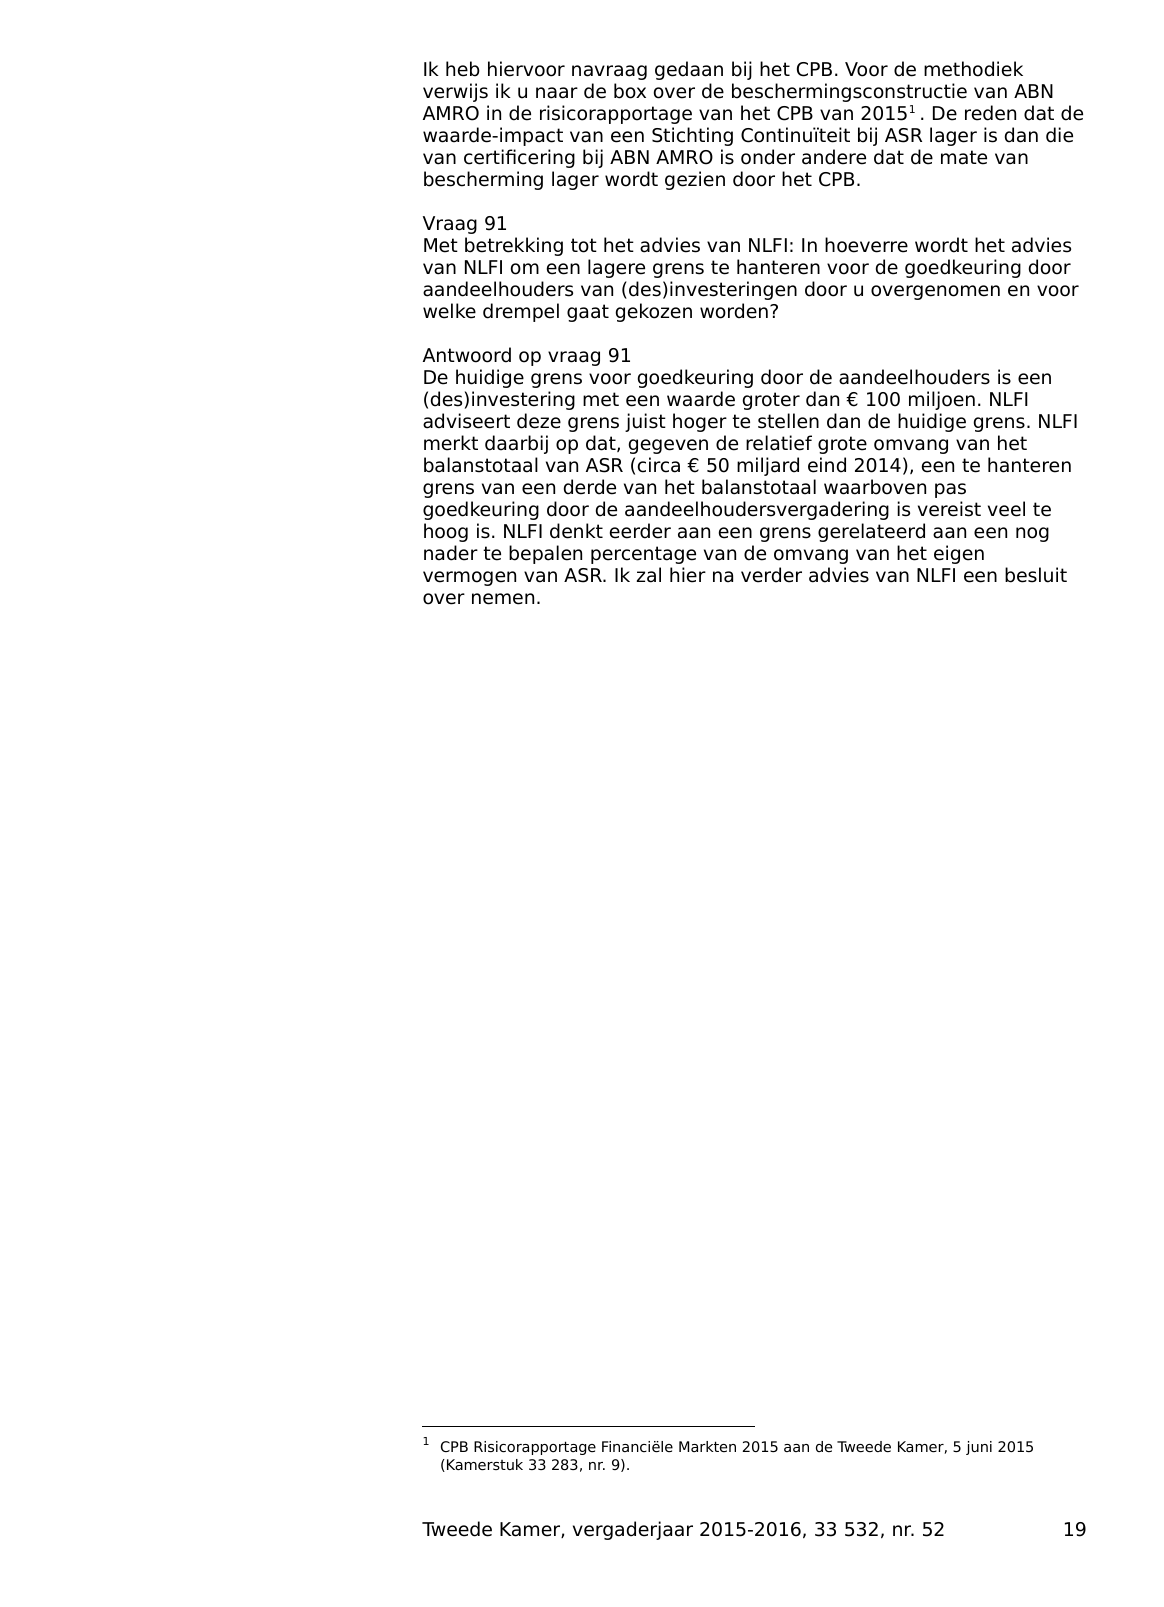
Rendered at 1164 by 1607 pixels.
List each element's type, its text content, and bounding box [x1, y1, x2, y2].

text Met betrekking tot het advies van NLFI: In hoeverre wordt het advies van NLFI om een lagere grens te hanteren voor de goedkeuring door aandeelhouders van (des)investeringen door u overgenomen en voor welke drempel gaat gekozen worden? [422, 235, 1087, 323]
text Vraag 91 [422, 213, 1087, 235]
text CPB Risicorapportage Financiële Markten 2015 aan de Tweede Kamer, 5 juni 2015 (Kamerstuk 33 283, nr. 9). [422, 1435, 1087, 1474]
text Antwoord op vraag 91 [422, 345, 1087, 367]
text Ik heb hiervoor navraag gedaan bij het CPB. Voor de methodiek verwijs ik u naar de box over de beschermingsconstructie van ABN AMRO in de risicorapportage van het CPB van 2015. De reden dat de waarde-impact van een Stichting Continuïteit bij ASR lager is dan die van certificering bij ABN AMRO is onder andere dat de mate van bescherming lager wordt gezien door het CPB. [422, 59, 1087, 191]
text De huidige grens voor goedkeuring door de aandeelhouders is een (des)investering met een waarde groter dan € 100 miljoen. NLFI adviseert deze grens juist hoger te stellen dan de huidige grens. NLFI merkt daarbij op dat, gegeven de relatief grote omvang van het balanstotaal van ASR (circa € 50 miljard eind 2014), een te hanteren grens van een derde van het balanstotaal waarboven pas goedkeuring door de aandeelhoudersvergadering is vereist veel te hoog is. NLFI denkt eerder aan een grens gerelateerd aan een nog nader te bepalen percentage van de omvang van het eigen vermogen van ASR. Ik zal hier na verder advies van NLFI een besluit over nemen. [422, 367, 1087, 609]
